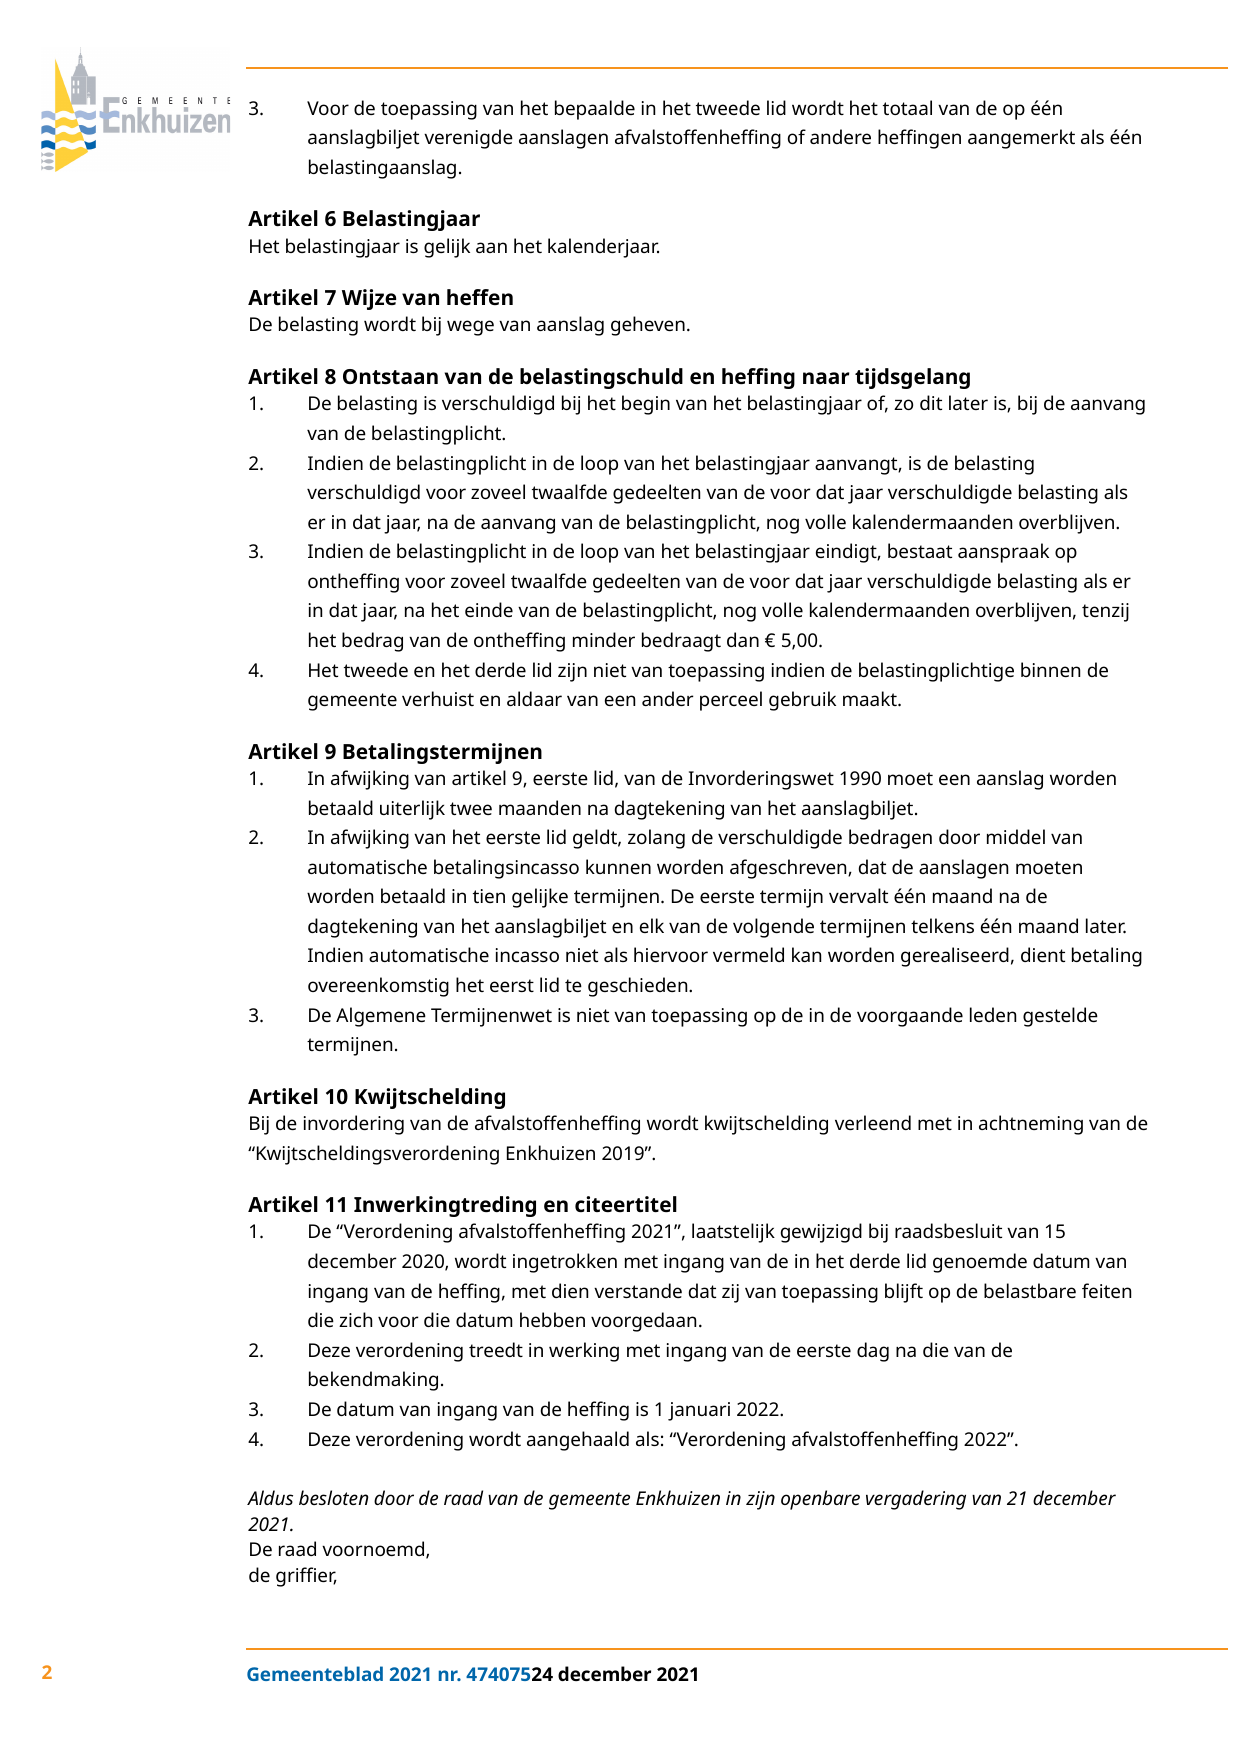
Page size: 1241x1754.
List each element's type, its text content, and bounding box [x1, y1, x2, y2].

list Deze verordening wordt aangehaald als: “Verordening afvalstoffenheffing 2022”. [248, 1426, 1152, 1452]
list De datum van ingang van de heffing is 1 januari 2022. [248, 1396, 1152, 1422]
text Artikel 7 Wijze van heffen [248, 283, 1152, 312]
text Bij de invordering van de afvalstoffenheffing wordt kwijtschelding verleend met in achtneming van de “Kwijtscheldingsverordening Enkhuizen 2019”. [248, 1110, 1152, 1166]
list Deze verordening treedt in werking met ingang van de eerste dag na die van de bekendmaking. [248, 1337, 1152, 1392]
text De raad voornoemd, [248, 1536, 1152, 1562]
list In afwijking van het eerste lid geldt, zolang de verschuldigde bedragen door middel van automatische betalingsincasso kunnen worden afgeschreven, dat de aanslagen moeten worden betaald in tien gelijke termijnen. De eerste termijn vervalt één maand na de dagtekening van het aanslagbiljet en elk van de volgende termijnen telkens één maand later. Indien automatische incasso niet als hiervoor vermeld kan worden gerealiseerd, dient betaling overeenkomstig het eerst lid te geschieden. [248, 824, 1152, 998]
list Indien de belastingplicht in de loop van het belastingjaar eindigt, bestaat aanspraak op ontheffing voor zoveel twaalfde gedeelten van de voor dat jaar verschuldigde belasting als er in dat jaar, na het einde van de belastingplicht, nog volle kalendermaanden overblijven, tenzij het bedrag van de ontheffing minder bedraagt dan € 5,00. [248, 538, 1152, 653]
text De belasting wordt bij wege van aanslag geheven. [248, 312, 1152, 337]
text Artikel 6 Belastingjaar [248, 204, 1152, 233]
list Indien de belastingplicht in de loop van het belastingjaar aanvangt, is de belasting verschuldigd voor zoveel twaalfde gedeelten van de voor dat jaar verschuldigde belasting als er in dat jaar, na de aanvang van de belastingplicht, nog volle kalendermaanden overblijven. [248, 450, 1152, 534]
text Artikel 10 Kwijtschelding [248, 1082, 1152, 1110]
list In afwijking van artikel 9, eerste lid, van de Invorderingswet 1990 moet een aanslag worden betaald uiterlijk twee maanden na dagtekening van het aanslagbiljet. [248, 765, 1152, 821]
list De “Verordening afvalstoffenheffing 2021”, laatstelijk gewijzigd bij raadsbesluit van 15 december 2020, wordt ingetrokken met ingang van de in het derde lid genoemde datum van ingang van de heffing, met dien verstande dat zij van toepassing blijft op de belastbare feiten die zich voor die datum hebben voorgedaan. [248, 1219, 1152, 1333]
text de griffier, [248, 1562, 1152, 1588]
text Artikel 8 Ontstaan van de belastingschuld en heffing naar tijdsgelang [248, 362, 1152, 391]
list De belasting is verschuldigd bij het begin van het belastingjaar of, zo dit later is, bij de aanvang van de belastingplicht. [248, 391, 1152, 446]
text Aldus besloten door de raad van de gemeente Enkhuizen in zijn openbare vergadering van 21 december 2021. [248, 1485, 1152, 1536]
list Het tweede en het derde lid zijn niet van toepassing indien de belastingplichtige binnen de gemeente verhuist en aldaar van een ander perceel gebruik maakt. [248, 657, 1152, 712]
text Het belastingjaar is gelijk aan het kalenderjaar. [248, 233, 1152, 258]
list Voor de toepassing van het bepaalde in het tweede lid wordt het totaal van de op één aanslagbiljet verenigde aanslagen afvalstoffenheffing of andere heffingen aangemerkt als één belastingaanslag. [248, 95, 1152, 180]
text Artikel 9 Betalingstermijnen [248, 737, 1152, 765]
list De Algemene Termijnenwet is niet van toepassing op de in de voorgaande leden gestelde termijnen. [248, 1002, 1152, 1057]
picture [41, 47, 231, 172]
text Artikel 11 Inwerkingtreding en citeertitel [248, 1190, 1152, 1219]
